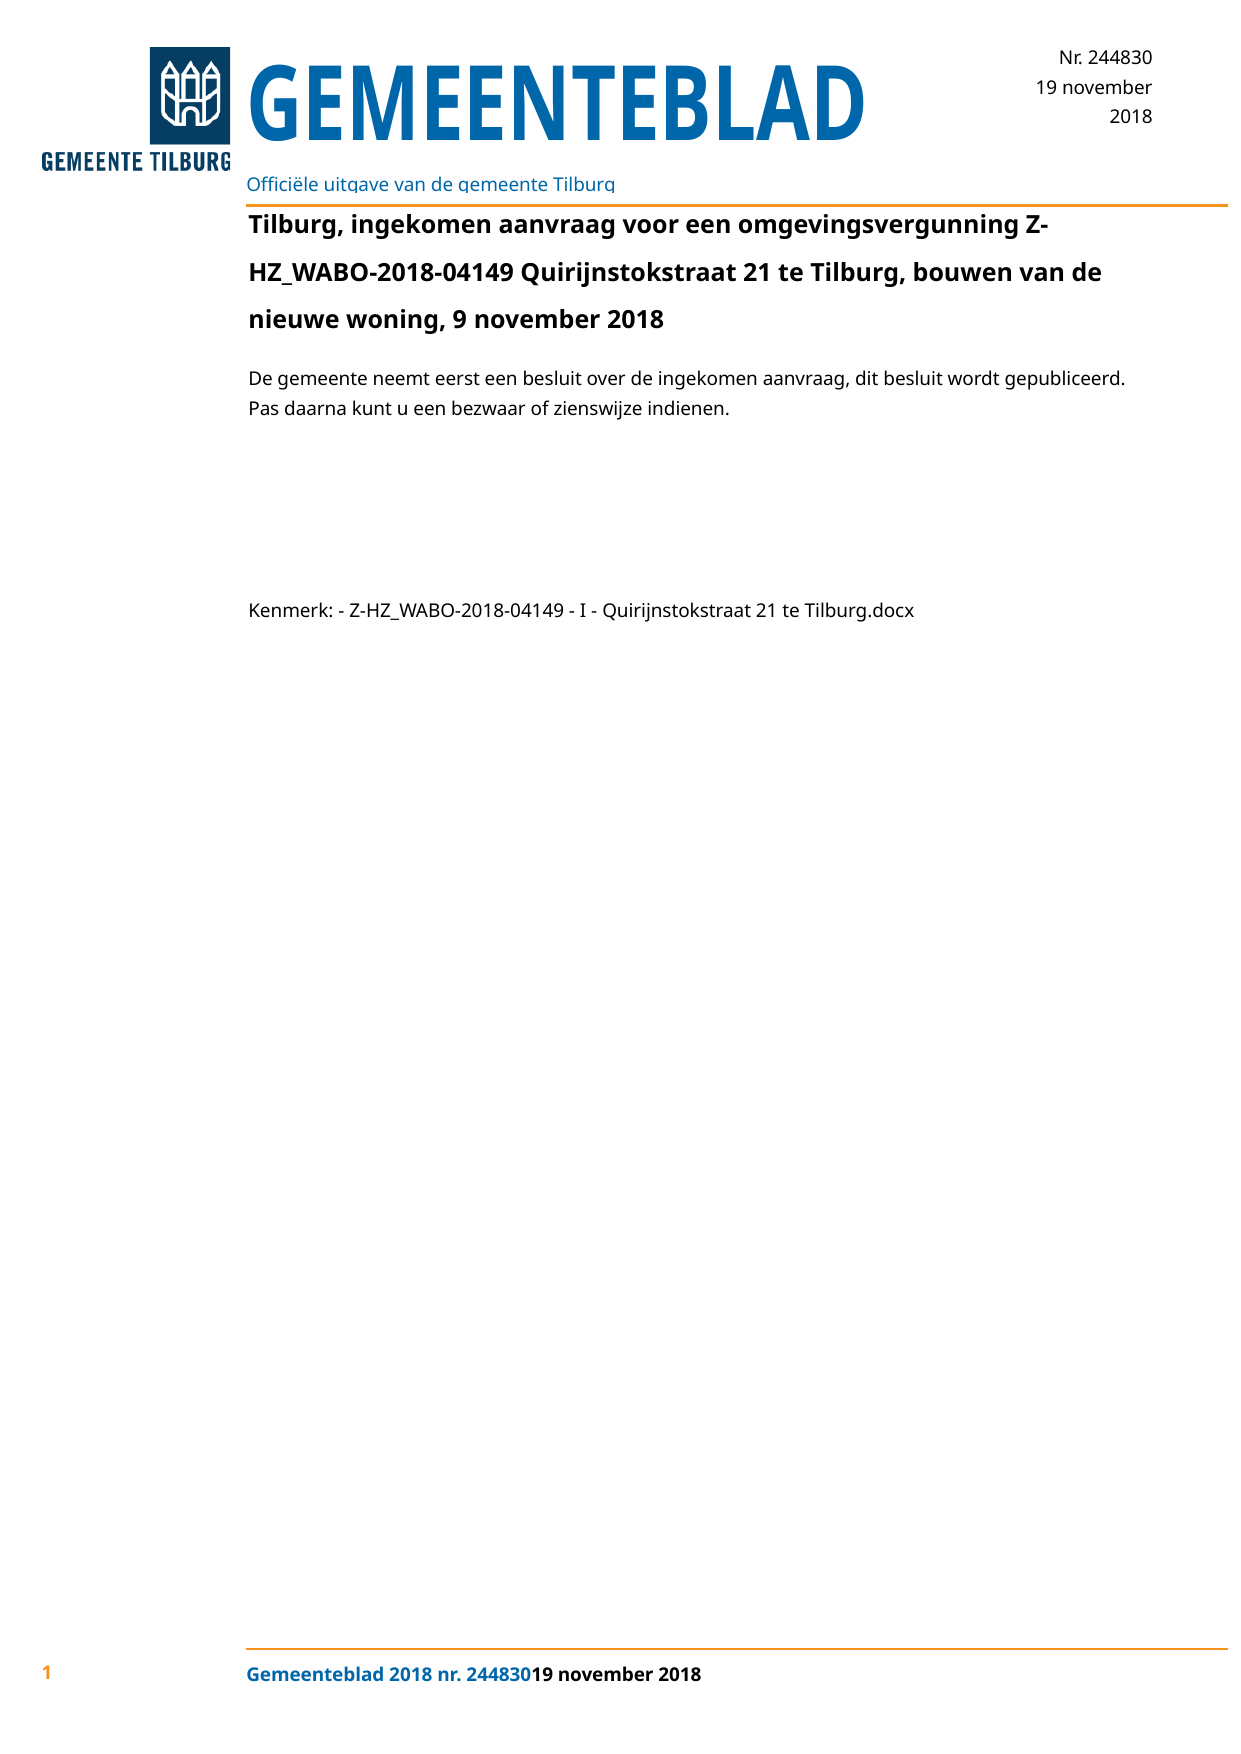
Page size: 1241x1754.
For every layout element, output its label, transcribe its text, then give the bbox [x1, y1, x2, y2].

picture [41, 47, 231, 172]
text Tilburg, ingekomen aanvraag voor een omgevingsvergunning Z-HZ_WABO-2018-04149 Quirijnstokstraat 21 te Tilburg, bouwen van de nieuwe woning, 9 november 2018 [248, 207, 1152, 336]
text De gemeente neemt eerst een besluit over de ingekomen aanvraag, dit besluit wordt gepubliceerd. Pas daarna kunt u een bezwaar of zienswijze indienen. [248, 366, 1152, 421]
text Kenmerk: - Z-HZ_WABO-2018-04149 - I - Quirijnstokstraat 21 te Tilburg.docx [248, 597, 1152, 622]
